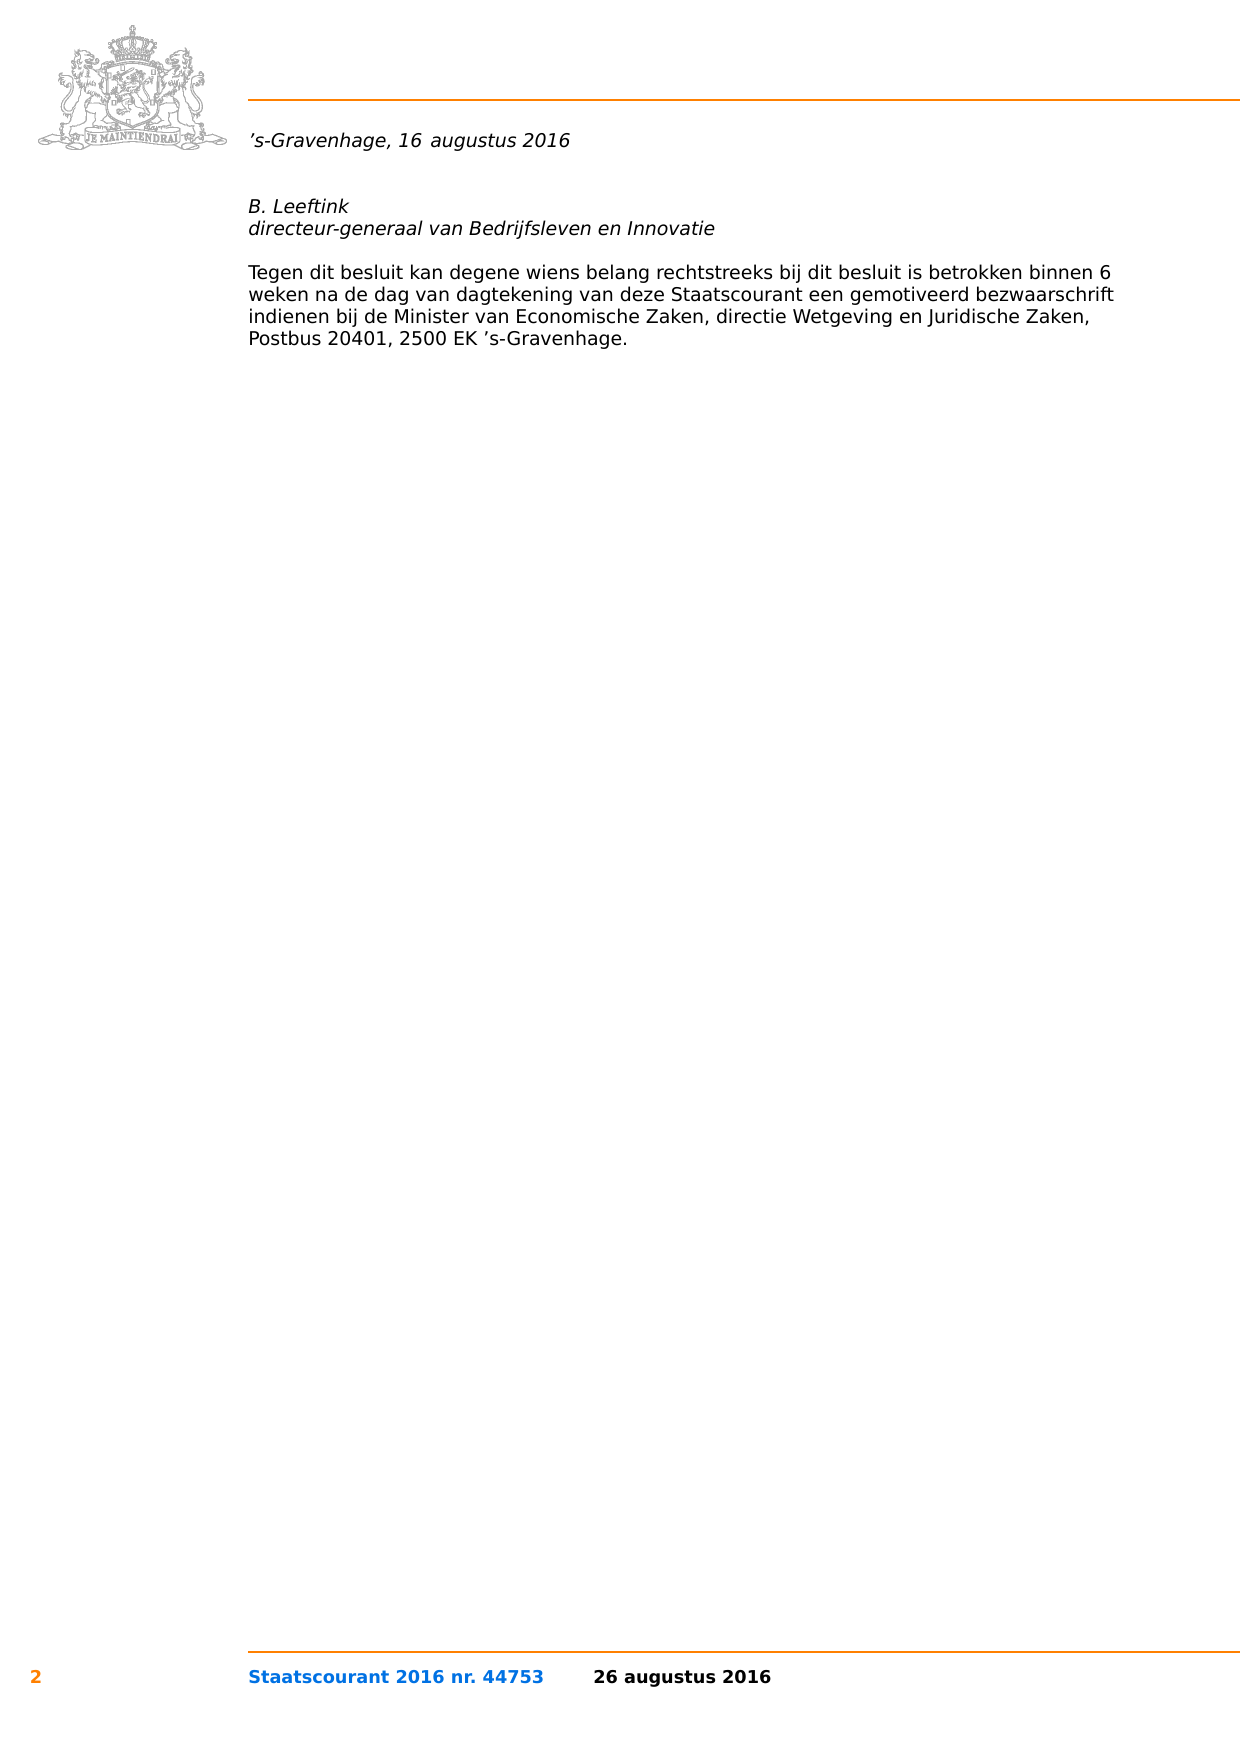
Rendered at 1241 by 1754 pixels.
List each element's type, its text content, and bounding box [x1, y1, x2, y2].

text B. Leeftink directeur-generaal van Bedrijfsleven en Innovatie [248, 174, 1163, 240]
picture [38, 25, 227, 150]
text Tegen dit besluit kan degene wiens belang rechtstreeks bij dit besluit is betrokken binnen 6 weken na de dag van dagtekening van deze Staatscourant een gemotiveerd bezwaarschrift indienen bij de Minister van Economische Zaken, directie Wetgeving en Juridische Zaken, Postbus 20401, 2500 EK ’s-Gravenhage. [248, 262, 1163, 349]
text ’s-Gravenhage, 16 augustus 2016 [248, 130, 1163, 152]
